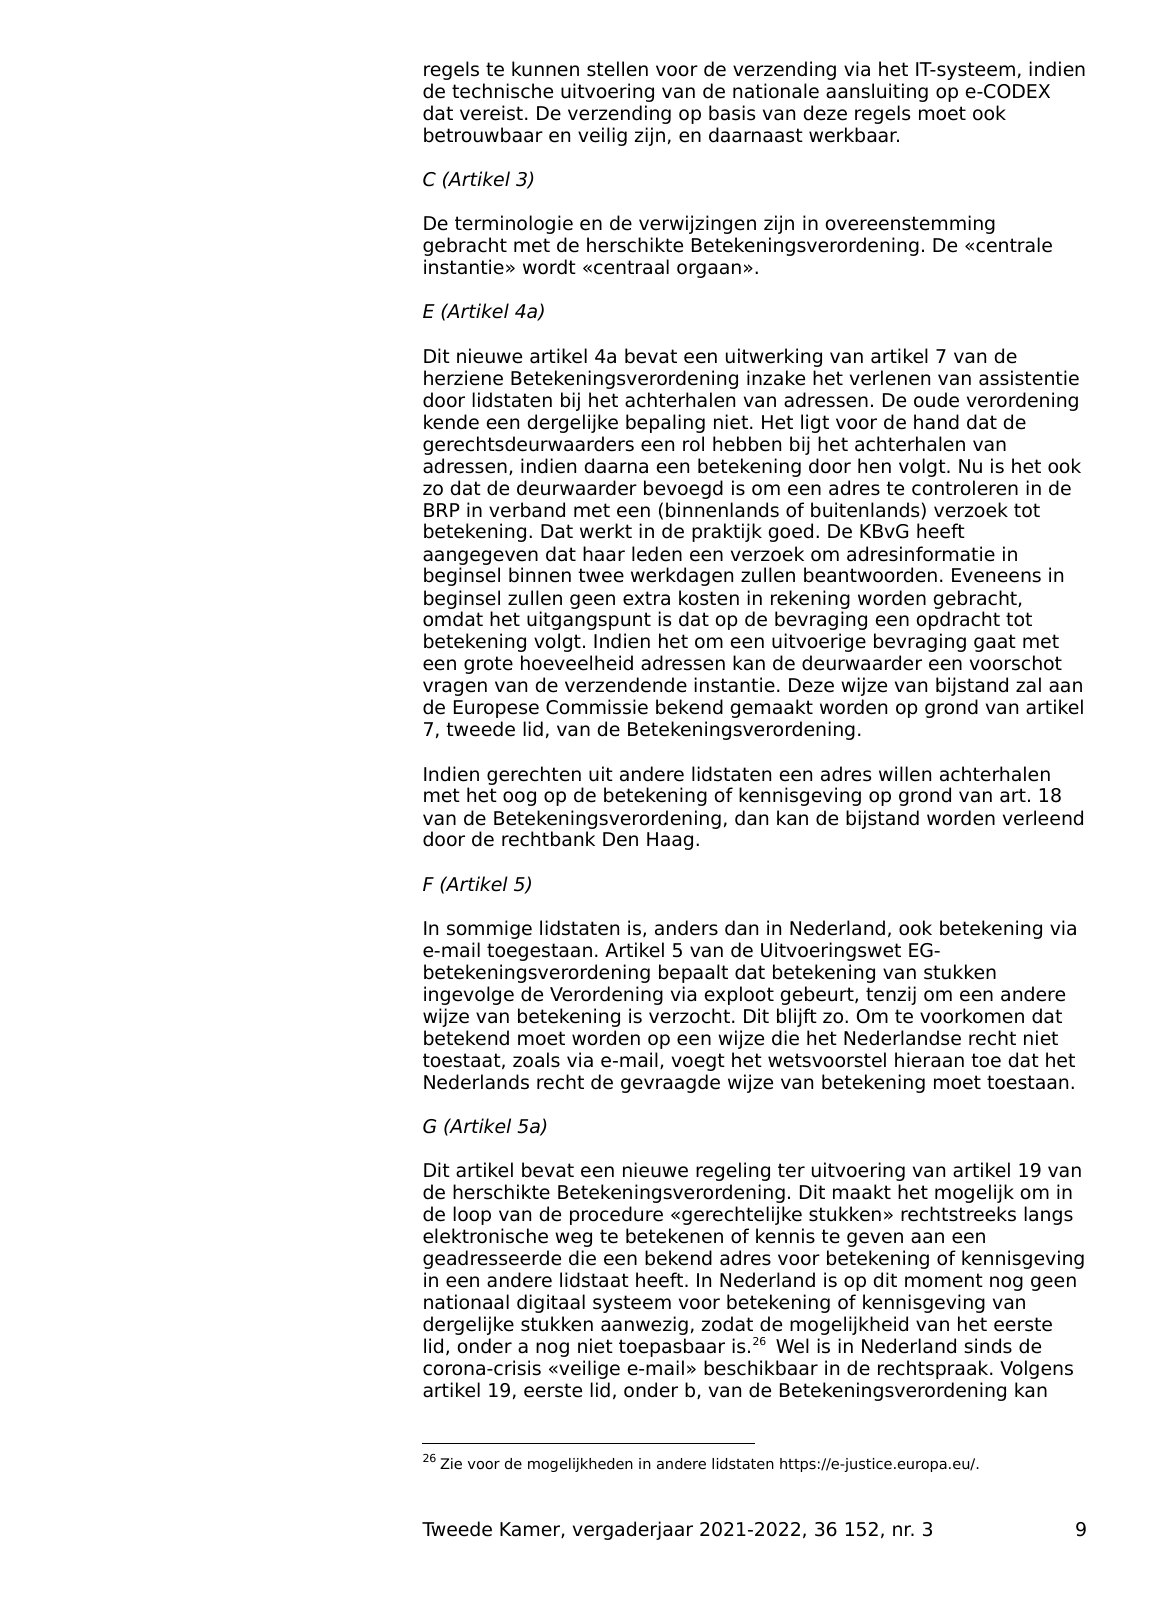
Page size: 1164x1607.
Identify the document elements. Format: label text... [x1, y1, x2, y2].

subtitle E (Artikel 4a) [422, 301, 1087, 323]
text Dit nieuwe artikel 4a bevat een uitwerking van artikel 7 van de herziene Betekeningsverordening inzake het verlenen van assistentie door lidstaten bij het achterhalen van adressen. De oude verordening kende een dergelijke bepaling niet. Het ligt voor de hand dat de gerechtsdeurwaarders een rol hebben bij het achterhalen van adressen, indien daarna een betekening door hen volgt. Nu is het ook zo dat de deurwaarder bevoegd is om een adres te controleren in de BRP in verband met een (binnenlands of buitenlands) verzoek tot betekening. Dat werkt in de praktijk goed. De KBvG heeft aangegeven dat haar leden een verzoek om adresinformatie in beginsel binnen twee werkdagen zullen beantwoorden. Eveneens in beginsel zullen geen extra kosten in rekening worden gebracht, omdat het uitgangspunt is dat op de bevraging een opdracht tot betekening volgt. Indien het om een uitvoerige bevraging gaat met een grote hoeveelheid adressen kan de deurwaarder een voorschot vragen van de verzendende instantie. Deze wijze van bijstand zal aan de Europese Commissie bekend gemaakt worden op grond van artikel 7, tweede lid, van de Betekeningsverordening. [422, 346, 1087, 741]
text Zie voor de mogelijkheden in andere lidstaten https://e-justice.europa.eu/. [422, 1452, 1087, 1474]
subtitle G (Artikel 5a) [422, 1116, 1087, 1138]
subtitle C (Artikel 3) [422, 169, 1087, 191]
text Dit artikel bevat een nieuwe regeling ter uitvoering van artikel 19 van de herschikte Betekeningsverordening. Dit maakt het mogelijk om in de loop van de procedure «gerechtelijke stukken» rechtstreeks langs elektronische weg te betekenen of kennis te geven aan een geadresseerde die een bekend adres voor betekening of kennisgeving in een andere lidstaat heeft. In Nederland is op dit moment nog geen nationaal digitaal systeem voor betekening of kennisgeving van dergelijke stukken aanwezig, zodat de mogelijkheid van het eerste lid, onder a nog niet toepasbaar is. Wel is in Nederland sinds de corona-crisis «veilige e-mail» beschikbaar in de rechtspraak. Volgens artikel 19, eerste lid, onder b, van de Betekeningsverordening kan [422, 1160, 1087, 1402]
text In sommige lidstaten is, anders dan in Nederland, ook betekening via e-mail toegestaan. Artikel 5 van de Uitvoeringswet EG-betekeningsverordening bepaalt dat betekening van stukken ingevolge de Verordening via exploot gebeurt, tenzij om een andere wijze van betekening is verzocht. Dit blijft zo. Om te voorkomen dat betekend moet worden op een wijze die het Nederlandse recht niet toestaat, zoals via e-mail, voegt het wetsvoorstel hieraan toe dat het Nederlands recht de gevraagde wijze van betekening moet toestaan. [422, 918, 1087, 1093]
text De terminologie en de verwijzingen zijn in overeenstemming gebracht met de herschikte Betekeningsverordening. De «centrale instantie» wordt «centraal orgaan». [422, 213, 1087, 279]
text regels te kunnen stellen voor de verzending via het IT-systeem, indien de technische uitvoering van de nationale aansluiting op e-CODEX dat vereist. De verzending op basis van deze regels moet ook betrouwbaar en veilig zijn, en daarnaast werkbaar. [422, 59, 1087, 147]
subtitle F (Artikel 5) [422, 873, 1087, 896]
text Indien gerechten uit andere lidstaten een adres willen achterhalen met het oog op de betekening of kennisgeving op grond van art. 18 van de Betekeningsverordening, dan kan de bijstand worden verleend door de rechtbank Den Haag. [422, 763, 1087, 851]
